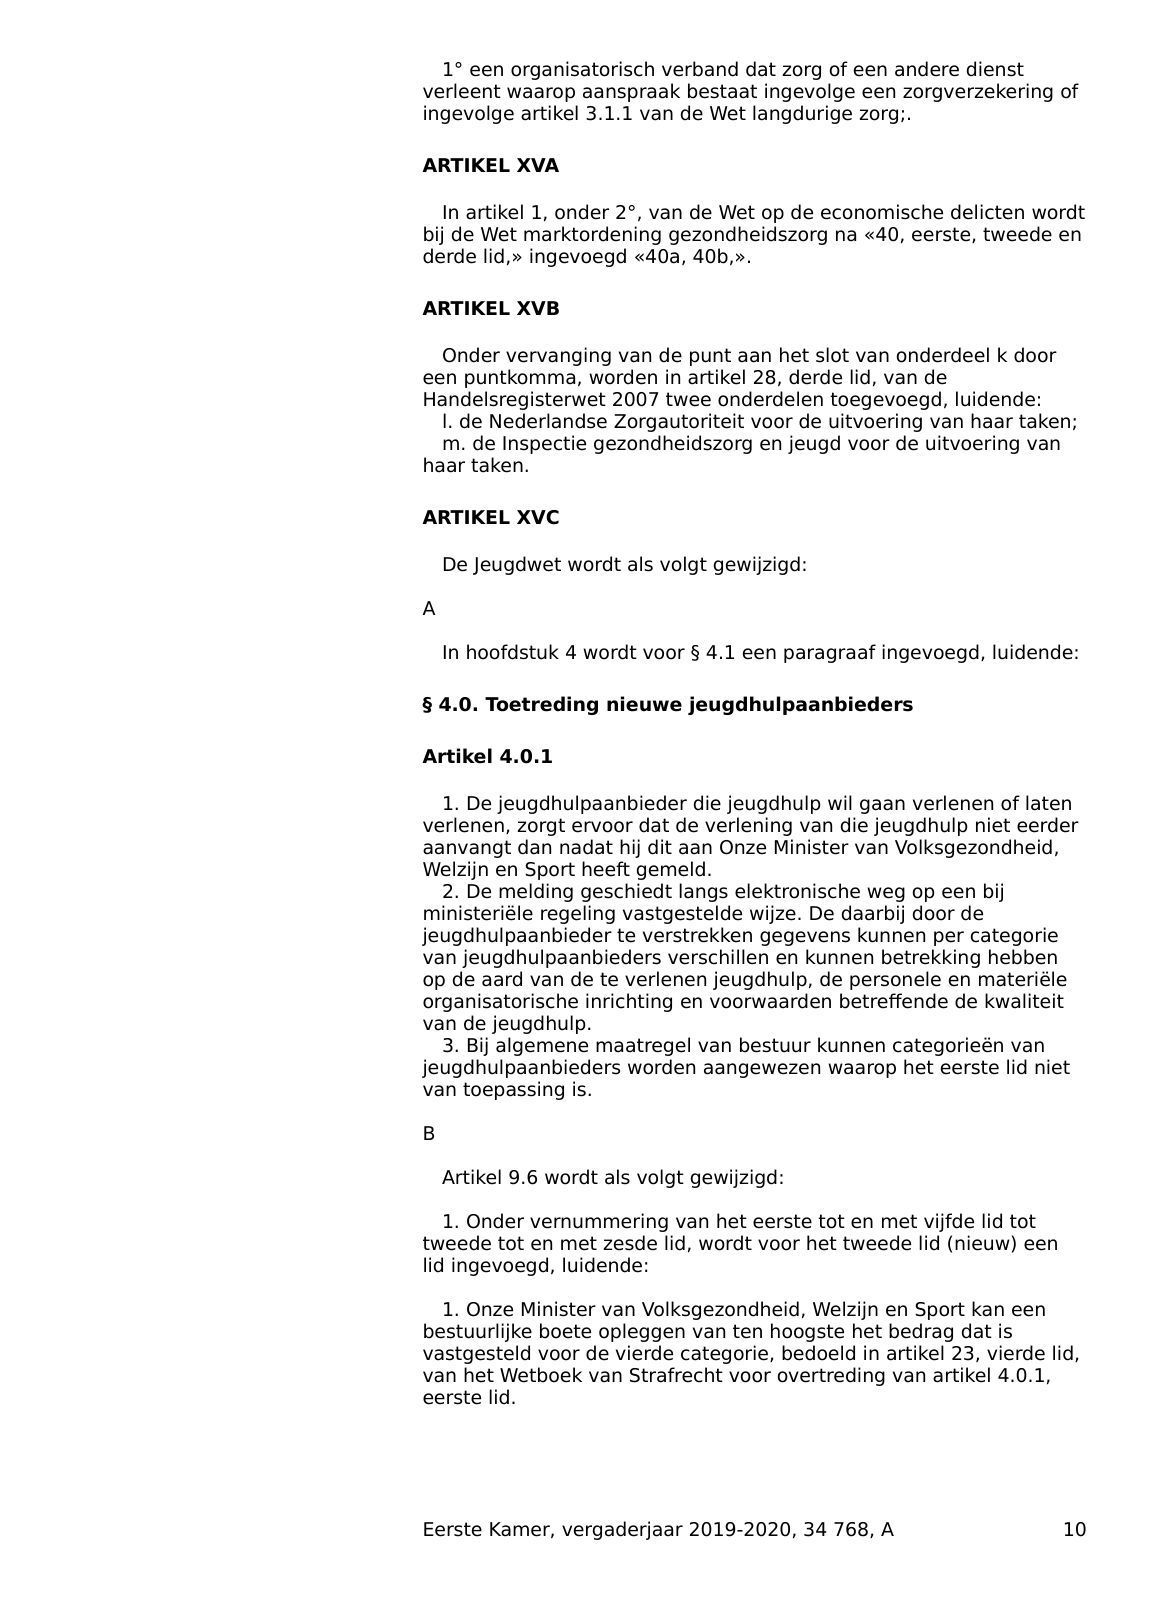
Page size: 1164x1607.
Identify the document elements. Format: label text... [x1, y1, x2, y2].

text Onder vervanging van de punt aan het slot van onderdeel k door een puntkomma, worden in artikel 28, derde lid, van de Handelsregisterwet 2007 twee onderdelen toegevoegd, luidende: [422, 345, 1087, 411]
subtitle Artikel 4.0.1 [422, 746, 1087, 768]
text A [422, 598, 1087, 620]
subtitle § 4.0. Toetreding nieuwe jeugdhulpaanbieders [422, 694, 1087, 716]
subtitle ARTIKEL XVC [422, 507, 1087, 529]
text 2. De melding geschiedt langs elektronische weg op een bij ministeriële regeling vastgestelde wijze. De daarbij door de jeugdhulpaanbieder te verstrekken gegevens kunnen per categorie van jeugdhulpaanbieders verschillen en kunnen betrekking hebben op de aard van de te verlenen jeugdhulp, de personele en materiële organisatorische inrichting en voorwaarden betreffende de kwaliteit van de jeugdhulp. [422, 881, 1087, 1035]
text m. de Inspectie gezondheidszorg en jeugd voor de uitvoering van haar taken. [422, 433, 1087, 477]
text In artikel 1, onder 2°, van de Wet op de economische delicten wordt bij de Wet marktordening gezondheidszorg na «40, eerste, tweede en derde lid,» ingevoegd «40a, 40b,». [422, 202, 1087, 268]
text De Jeugdwet wordt als volgt gewijzigd: [422, 554, 1087, 576]
text 1° een organisatorisch verband dat zorg of een andere dienst verleent waarop aanspraak bestaat ingevolge een zorgverzekering of ingevolge artikel 3.1.1 van de Wet langdurige zorg;. [422, 59, 1087, 125]
text B [422, 1123, 1087, 1145]
text 3. Bij algemene maatregel van bestuur kunnen categorieën van jeugdhulpaanbieders worden aangewezen waarop het eerste lid niet van toepassing is. [422, 1035, 1087, 1101]
text Artikel 9.6 wordt als volgt gewijzigd: [422, 1167, 1087, 1189]
text l. de Nederlandse Zorgautoriteit voor de uitvoering van haar taken; [422, 411, 1087, 433]
text In hoofdstuk 4 wordt voor § 4.1 een paragraaf ingevoegd, luidende: [422, 642, 1087, 664]
text 1. Onze Minister van Volksgezondheid, Welzijn en Sport kan een bestuurlijke boete opleggen van ten hoogste het bedrag dat is vastgesteld voor de vierde categorie, bedoeld in artikel 23, vierde lid, van het Wetboek van Strafrecht voor overtreding van artikel 4.0.1, eerste lid. [422, 1299, 1087, 1409]
subtitle ARTIKEL XVB [422, 298, 1087, 320]
text 1. Onder vernummering van het eerste tot en met vijfde lid tot tweede tot en met zesde lid, wordt voor het tweede lid (nieuw) een lid ingevoegd, luidende: [422, 1211, 1087, 1277]
subtitle ARTIKEL XVA [422, 155, 1087, 177]
text 1. De jeugdhulpaanbieder die jeugdhulp wil gaan verlenen of laten verlenen, zorgt ervoor dat de verlening van die jeugdhulp niet eerder aanvangt dan nadat hij dit aan Onze Minister van Volksgezondheid, Welzijn en Sport heeft gemeld. [422, 793, 1087, 881]
